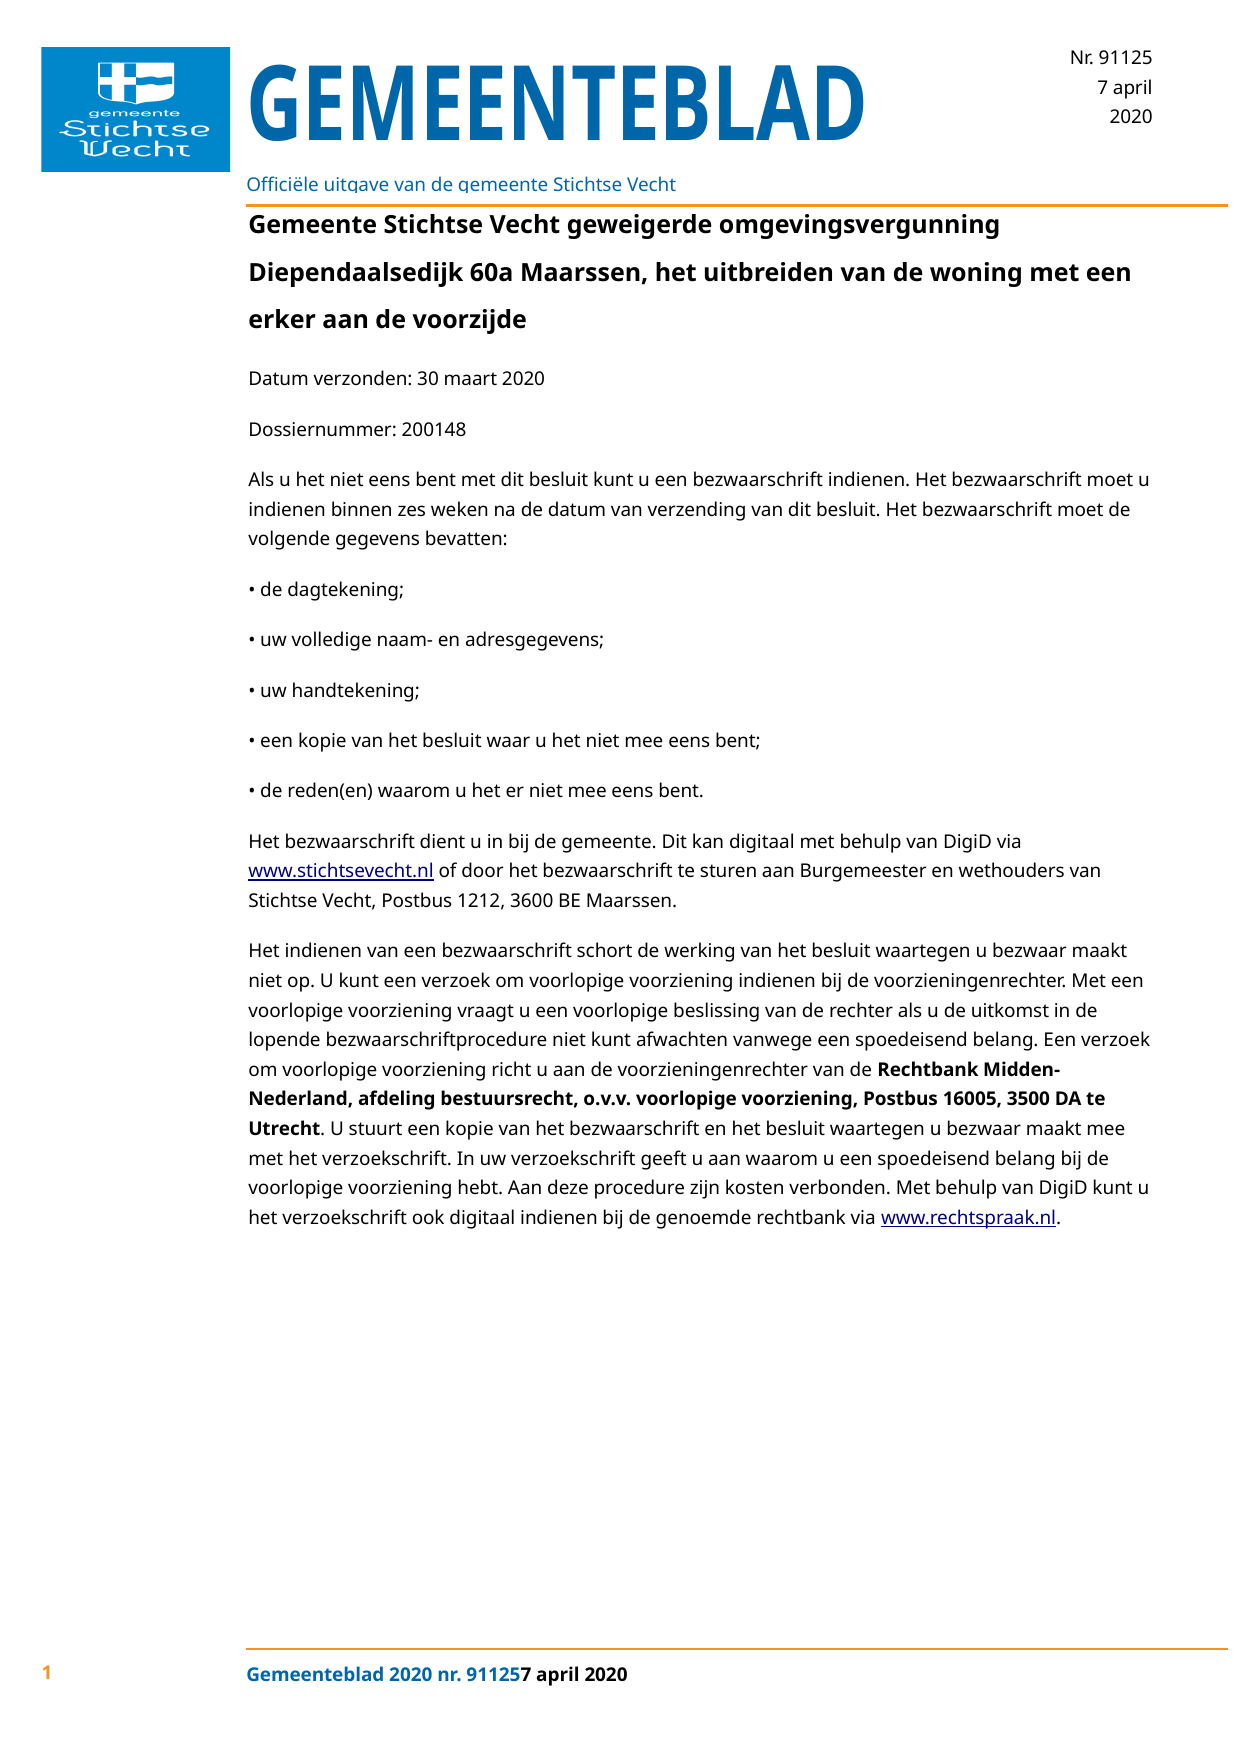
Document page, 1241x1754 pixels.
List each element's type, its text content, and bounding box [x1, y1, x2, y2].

text • de reden(en) waarom u het er niet mee eens bent. [248, 778, 1152, 803]
text Als u het niet eens bent met dit besluit kunt u een bezwaarschrift indienen. Het bezwaarschrift moet u indienen binnen zes weken na de datum van verzending van dit besluit. Het bezwaarschrift moet de volgende gegevens bevatten: [248, 466, 1152, 551]
picture [99, 63, 135, 101]
text • uw handtekening; [248, 677, 1152, 702]
text Dossiernummer: 200148 [248, 416, 1152, 442]
text • uw volledige naam- en adresgegevens; [248, 626, 1152, 652]
picture [137, 63, 174, 103]
text Het bezwaarschrift dient u in bij de gemeente. Dit kan digitaal met behulp van DigiD via www.stichtsevecht.nl of door het bezwaarschrift te sturen aan Burgemeester en wethouders van Stichtse Vecht, Postbus 1212, 3600 BE Maarssen. [248, 828, 1152, 913]
text Gemeente Stichtse Vecht geweigerde omgevingsvergunning Diependaalsedijk 60a Maarssen, het uitbreiden van de woning met een erker aan de voorzijde [248, 207, 1152, 336]
text Datum verzonden: 30 maart 2020 [248, 366, 1152, 391]
text • de dagtekening; [248, 576, 1152, 602]
text Het indienen van een bezwaarschrift schort de werking van het besluit waartegen u bezwaar maakt niet op. U kunt een verzoek om voorlopige voorziening indienen bij de voorzieningenrechter. Met een voorlopige voorziening vraagt u een voorlopige beslissing van de rechter als u de uitkomst in de lopende bezwaarschriftprocedure niet kunt afwachten vanwege een spoedeisend belang. Een verzoek om voorlopige voorziening richt u aan de voorzieningenrechter van de Rechtbank Midden-Nederland, afdeling bestuursrecht, o.v.v. voorlopige voorziening, Postbus 16005, 3500 DA te Utrecht. U stuurt een kopie van het bezwaarschrift en het besluit waartegen u bezwaar maakt mee met het verzoekschrift. In uw verzoekschrift geeft u aan waarom u een spoedeisend belang bij de voorlopige voorziening hebt. Aan deze procedure zijn kosten verbonden. Met behulp van DigiD kunt u het verzoekschrift ook digitaal indienen bij de genoemde rechtbank via www.rechtspraak.nl. [248, 938, 1152, 1229]
text • een kopie van het besluit waar u het niet mee eens bent; [248, 727, 1152, 753]
